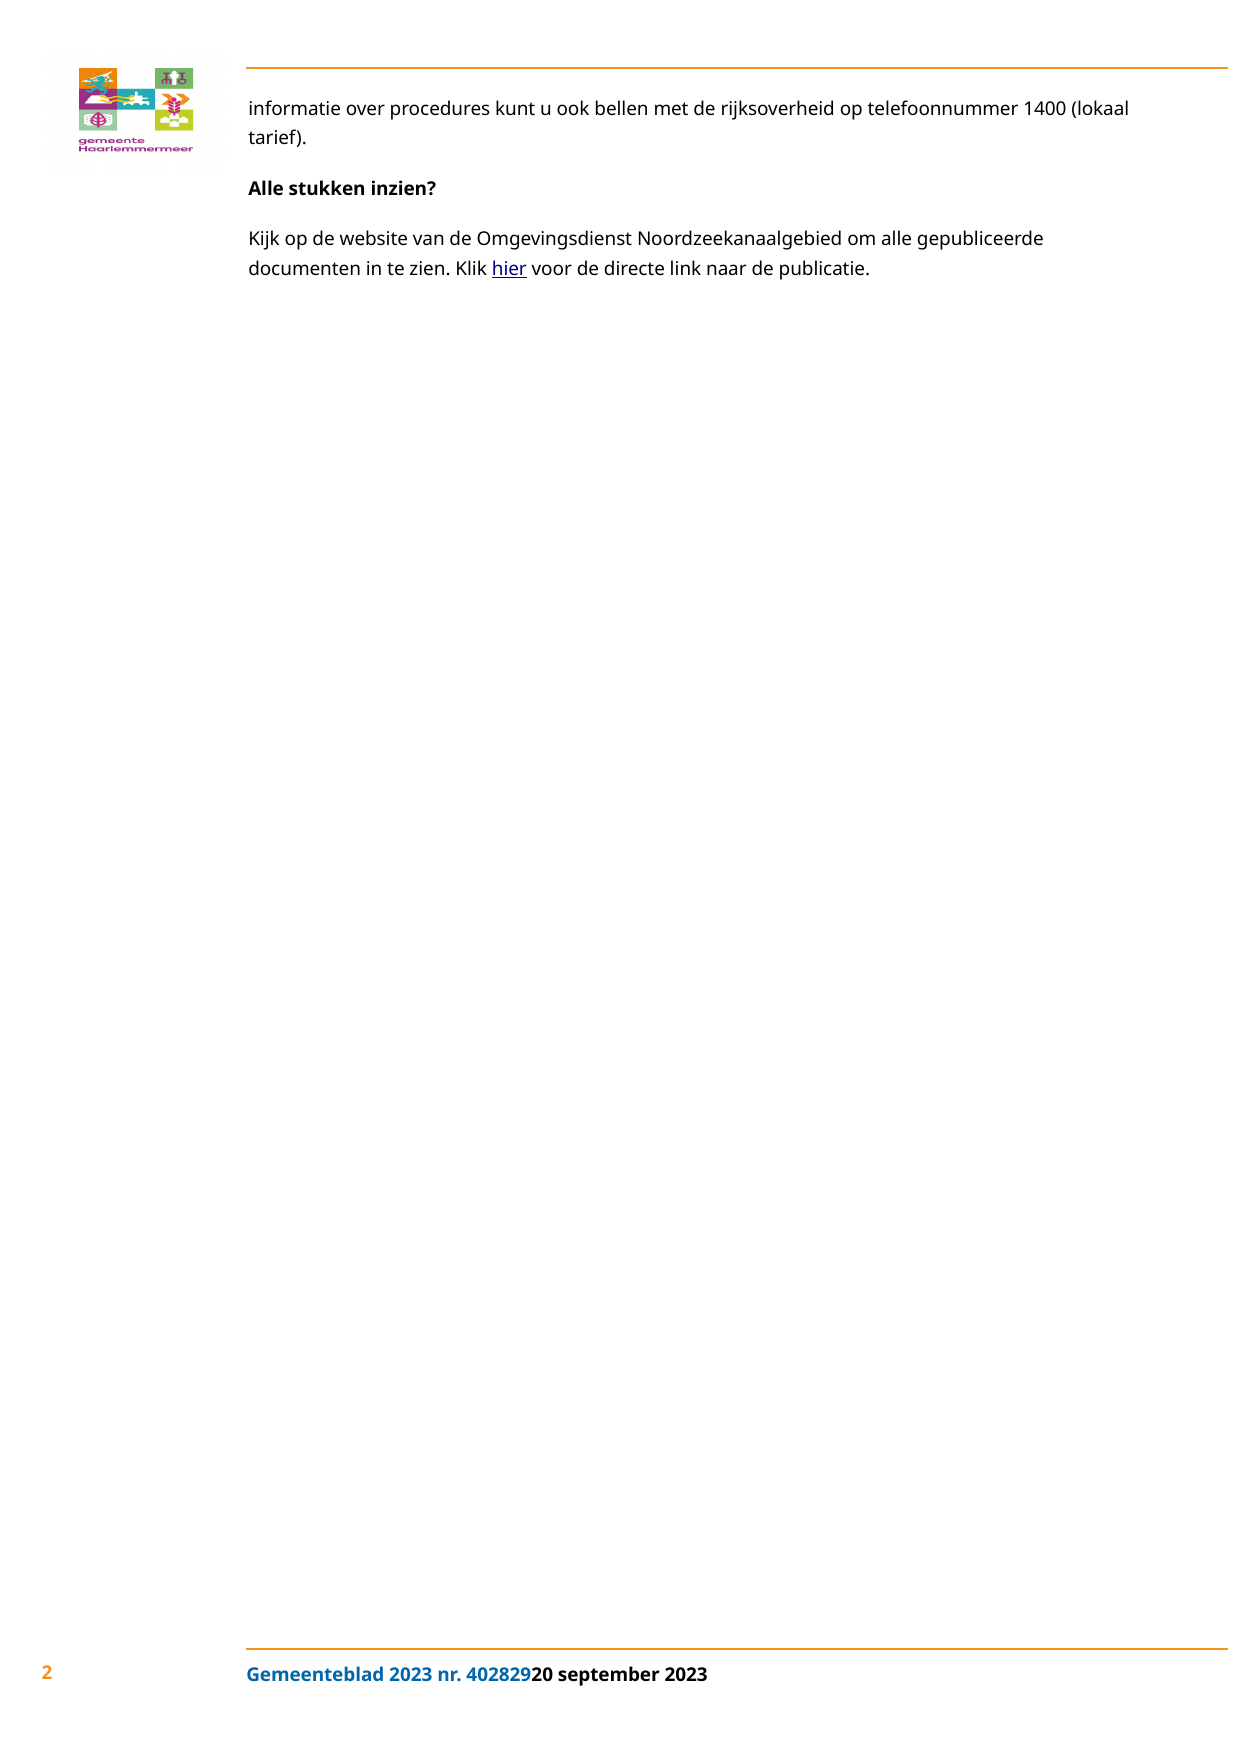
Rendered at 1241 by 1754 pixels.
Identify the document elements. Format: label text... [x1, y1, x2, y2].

text Kijk op de website van de Omgevingsdienst Noordzeekanaalgebied om alle gepubliceerde documenten in te zien. Klik hier voor de directe link naar de publicatie. [248, 225, 1152, 281]
text informatie over procedures kunt u ook bellen met de rijksoverheid op telefoonnummer 1400 (lokaal tarief). [248, 95, 1152, 150]
picture [41, 47, 231, 172]
text Alle stukken inzien? [248, 175, 1152, 201]
